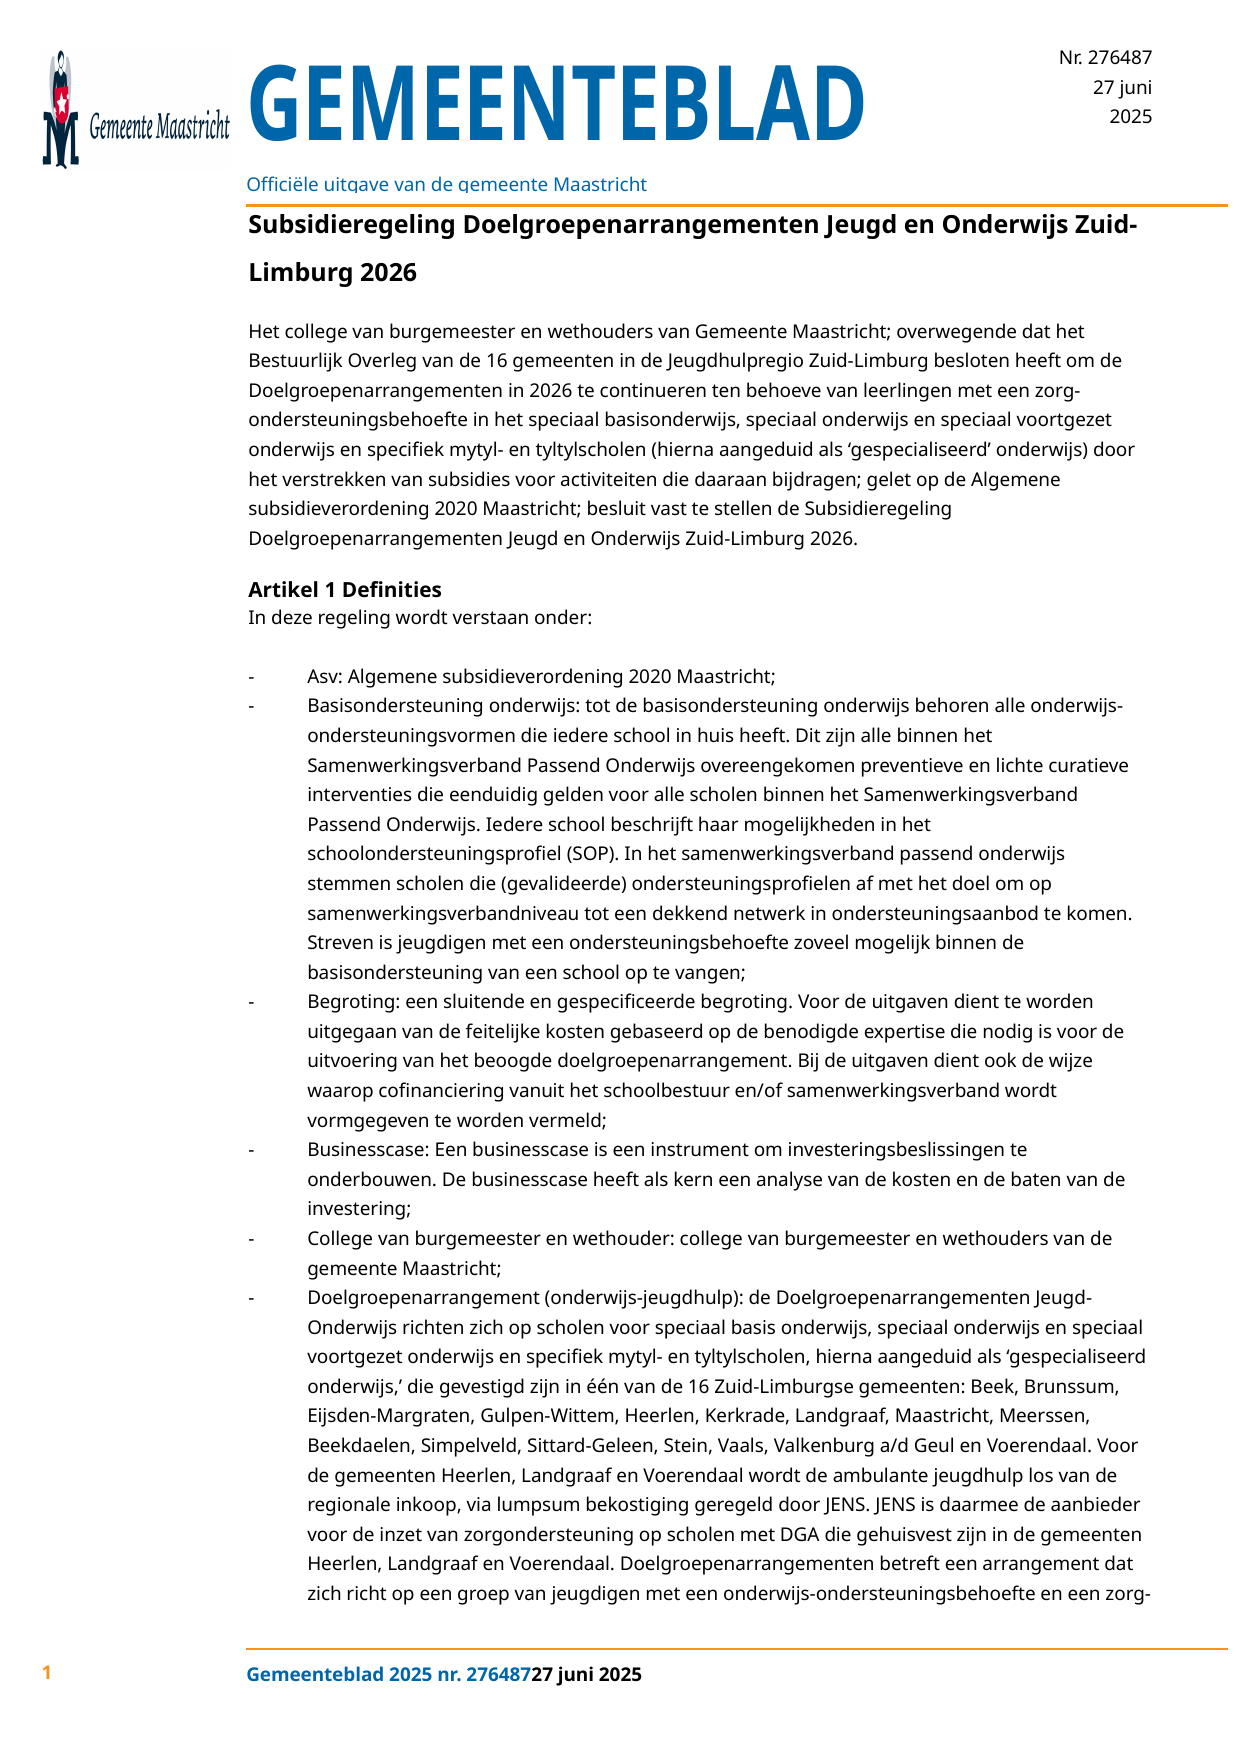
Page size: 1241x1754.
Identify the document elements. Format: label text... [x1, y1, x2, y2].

text Het college van burgemeester en wethouders van Gemeente Maastricht; overwegende dat het Bestuurlijk Overleg van de 16 gemeenten in de Jeugdhulpregio Zuid-Limburg besloten heeft om de Doelgroepenarrangementen in 2026 te continueren ten behoeve van leerlingen met een zorg-ondersteuningsbehoefte in het speciaal basisonderwijs, speciaal onderwijs en speciaal voortgezet onderwijs en specifiek mytyl- en tyltylscholen (hierna aangeduid als ‘gespecialiseerd’ onderwijs) door het verstrekken van subsidies voor activiteiten die daaraan bijdragen; gelet op de Algemene subsidieverordening 2020 Maastricht; besluit vast te stellen de Subsidieregeling Doelgroepenarrangementen Jeugd en Onderwijs Zuid-Limburg 2026. [248, 318, 1152, 551]
list Basisondersteuning onderwijs: tot de basisondersteuning onderwijs behoren alle onderwijs-ondersteuningsvormen die iedere school in huis heeft. Dit zijn alle binnen het Samenwerkingsverband Passend Onderwijs overeengekomen preventieve en lichte curatieve interventies die eenduidig gelden voor alle scholen binnen het Samenwerkingsverband Passend Onderwijs. Iedere school beschrijft haar mogelijkheden in het schoolondersteuningsprofiel (SOP). In het samenwerkingsverband passend onderwijs stemmen scholen die (gevalideerde) ondersteuningsprofielen af met het doel om op samenwerkingsverbandniveau tot een dekkend netwerk in ondersteuningsaanbod te komen. Streven is jeugdigen met een ondersteuningsbehoefte zoveel mogelijk binnen de basisondersteuning van een school op te vangen; [248, 693, 1152, 984]
text Subsidieregeling Doelgroepenarrangementen Jeugd en Onderwijs Zuid-Limburg 2026 [248, 207, 1152, 288]
list Businesscase: Een businesscase is een instrument om investeringsbeslissingen te onderbouwen. De businesscase heeft als kern een analyse van de kosten en de baten van de investering; [248, 1136, 1152, 1221]
list Doelgroepenarrangement (onderwijs-jeugdhulp): de Doelgroepenarrangementen Jeugd-Onderwijs richten zich op scholen voor speciaal basis onderwijs, speciaal onderwijs en speciaal voortgezet onderwijs en specifiek mytyl- en tyltylscholen, hierna aangeduid als ‘gespecialiseerd onderwijs,’ die gevestigd zijn in één van de 16 Zuid-Limburgse gemeenten: Beek, Brunssum, Eijsden-Margraten, Gulpen-Wittem, Heerlen, Kerkrade, Landgraaf, Maastricht, Meerssen, Beekdaelen, Simpelveld, Sittard-Geleen, Stein, Vaals, Valkenburg a/d Geul en Voerendaal. Voor de gemeenten Heerlen, Landgraaf en Voerendaal wordt de ambulante jeugdhulp los van de regionale inkoop, via lumpsum bekostiging geregeld door JENS. JENS is daarmee de aanbieder voor de inzet van zorgondersteuning op scholen met DGA die gehuisvest zijn in de gemeenten Heerlen, Landgraaf en Voerendaal. Doelgroepenarrangementen betreft een arrangement dat zich richt op een groep van jeugdigen met een onderwijs-ondersteuningsbehoefte en een zorg- [248, 1284, 1152, 1606]
list Begroting: een sluitende en gespecificeerde begroting. Voor de uitgaven dient te worden uitgegaan van de feitelijke kosten gebaseerd op de benodigde expertise die nodig is voor de uitvoering van het beoogde doelgroepenarrangement. Bij de uitgaven dient ook de wijze waarop cofinanciering vanuit het schoolbestuur en/of samenwerkingsverband wordt vormgegeven te worden vermeld; [248, 988, 1152, 1132]
text In deze regeling wordt verstaan onder: [248, 604, 1152, 629]
list College van burgemeester en wethouder: college van burgemeester en wethouders van de gemeente Maastricht; [248, 1225, 1152, 1280]
list Asv: Algemene subsidieverordening 2020 Maastricht; [248, 663, 1152, 689]
picture [41, 47, 231, 172]
text Artikel 1 Definities [248, 575, 1152, 604]
